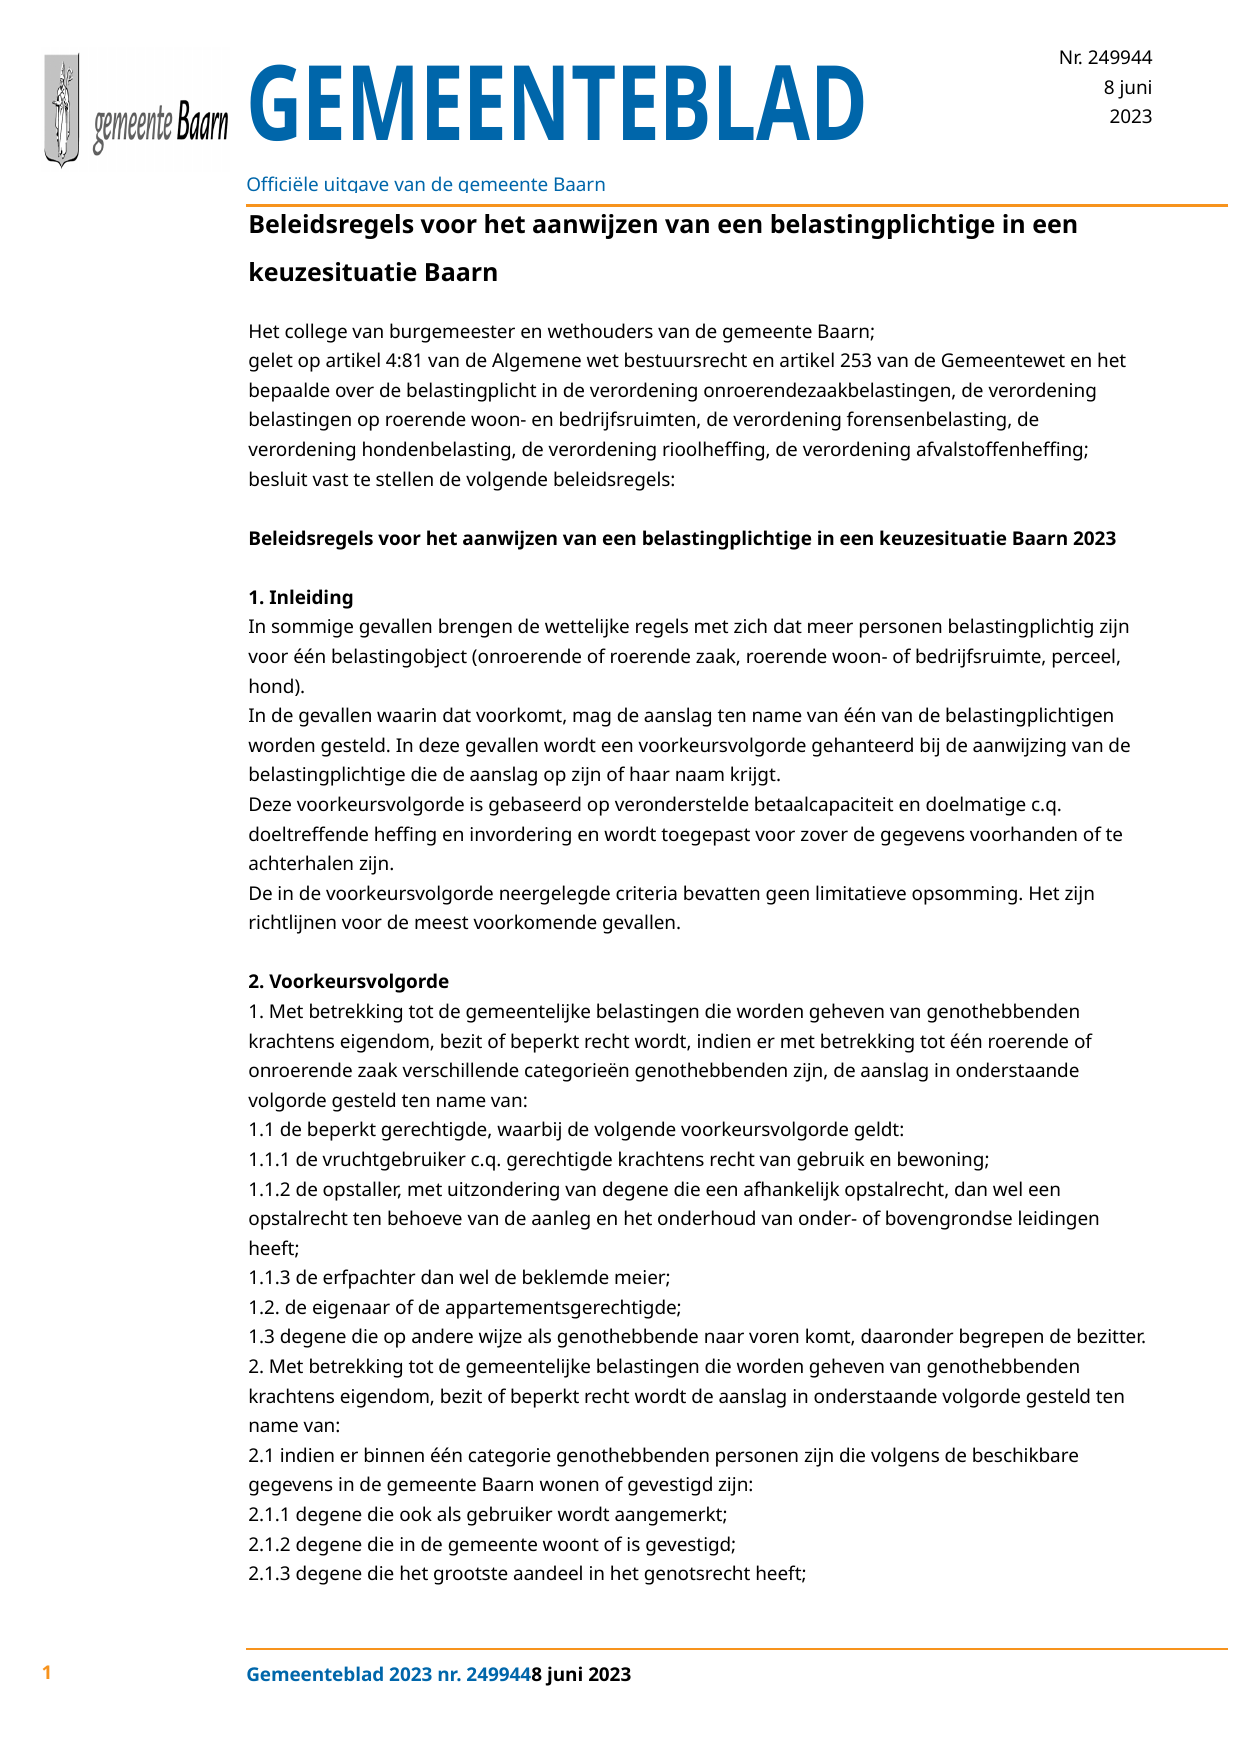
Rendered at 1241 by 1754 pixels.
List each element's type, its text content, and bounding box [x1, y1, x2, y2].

text Beleidsregels voor het aanwijzen van een belastingplichtige in een keuzesituatie Baarn [248, 207, 1152, 288]
text 2. Met betrekking tot de gemeentelijke belastingen die worden geheven van genothebbenden krachtens eigendom, bezit of beperkt recht wordt de aanslag in onderstaande volgorde gesteld ten name van: [248, 1353, 1152, 1438]
text 2.1 indien er binnen één categorie genothebbenden personen zijn die volgens de beschikbare gegevens in de gemeente Baarn wonen of gevestigd zijn: [248, 1442, 1152, 1497]
text Het college van burgemeester en wethouders van de gemeente Baarn; [248, 318, 1152, 344]
text In de gevallen waarin dat voorkomt, mag de aanslag ten name van één van de belastingplichtigen worden gesteld. In deze gevallen wordt een voorkeursvolgorde gehanteerd bij de aanwijzing van de belastingplichtige die de aanslag op zijn of haar naam krijgt. [248, 702, 1152, 787]
text gelet op artikel 4:81 van de Algemene wet bestuursrecht en artikel 253 van de Gemeentewet en het bepaalde over de belastingplicht in de verordening onroerendezaakbelastingen, de verordening belastingen op roerende woon- en bedrijfsruimten, de verordening forensenbelasting, de verordening hondenbelasting, de verordening rioolheffing, de verordening afvalstoffenheffing; [248, 347, 1152, 462]
text De in de voorkeursvolgorde neergelegde criteria bevatten geen limitatieve opsomming. Het zijn richtlijnen voor de meest voorkomende gevallen. [248, 880, 1152, 935]
text 2.1.2 degene die in de gemeente woont of is gevestigd; [248, 1531, 1152, 1557]
text In sommige gevallen brengen de wettelijke regels met zich dat meer personen belastingplichtig zijn voor één belastingobject (onroerende of roerende zaak, roerende woon- of bedrijfsruimte, perceel, hond). [248, 614, 1152, 699]
text 1.1.1 de vruchtgebruiker c.q. gerechtigde krachtens recht van gebruik en bewoning; [248, 1146, 1152, 1172]
text besluit vast te stellen de volgende beleidsregels: [248, 466, 1152, 492]
text 1.1 de beperkt gerechtigde, waarbij de volgende voorkeursvolgorde geldt: [248, 1117, 1152, 1142]
text 1.1.2 de opstaller, met uitzondering van degene die een afhankelijk opstalrecht, dan wel een opstalrecht ten behoeve van de aanleg en het onderhoud van onder- of bovengrondse leidingen heeft; [248, 1176, 1152, 1261]
text 1. Inleiding [248, 584, 1152, 610]
text 1. Met betrekking tot de gemeentelijke belastingen die worden geheven van genothebbenden krachtens eigendom, bezit of beperkt recht wordt, indien er met betrekking tot één roerende of onroerende zaak verschillende categorieën genothebbenden zijn, de aanslag in onderstaande volgorde gesteld ten name van: [248, 998, 1152, 1113]
text 2.1.3 degene die het grootste aandeel in het genotsrecht heeft; [248, 1560, 1152, 1586]
text Deze voorkeursvolgorde is gebaseerd op veronderstelde betaalcapaciteit en doelmatige c.q. doeltreffende heffing en invordering en wordt toegepast voor zover de gegevens voorhanden of te achterhalen zijn. [248, 791, 1152, 876]
text 2.1.1 degene die ook als gebruiker wordt aangemerkt; [248, 1501, 1152, 1527]
text 1.2. de eigenaar of de appartementsgerechtigde; [248, 1294, 1152, 1320]
picture [41, 47, 231, 172]
text 1.3 degene die op andere wijze als genothebbende naar voren komt, daaronder begrepen de bezitter. [248, 1324, 1152, 1349]
text Beleidsregels voor het aanwijzen van een belastingplichtige in een keuzesituatie Baarn 2023 [248, 525, 1152, 551]
text 2. Voorkeursvolgorde [248, 969, 1152, 994]
text 1.1.3 de erfpachter dan wel de beklemde meier; [248, 1264, 1152, 1290]
